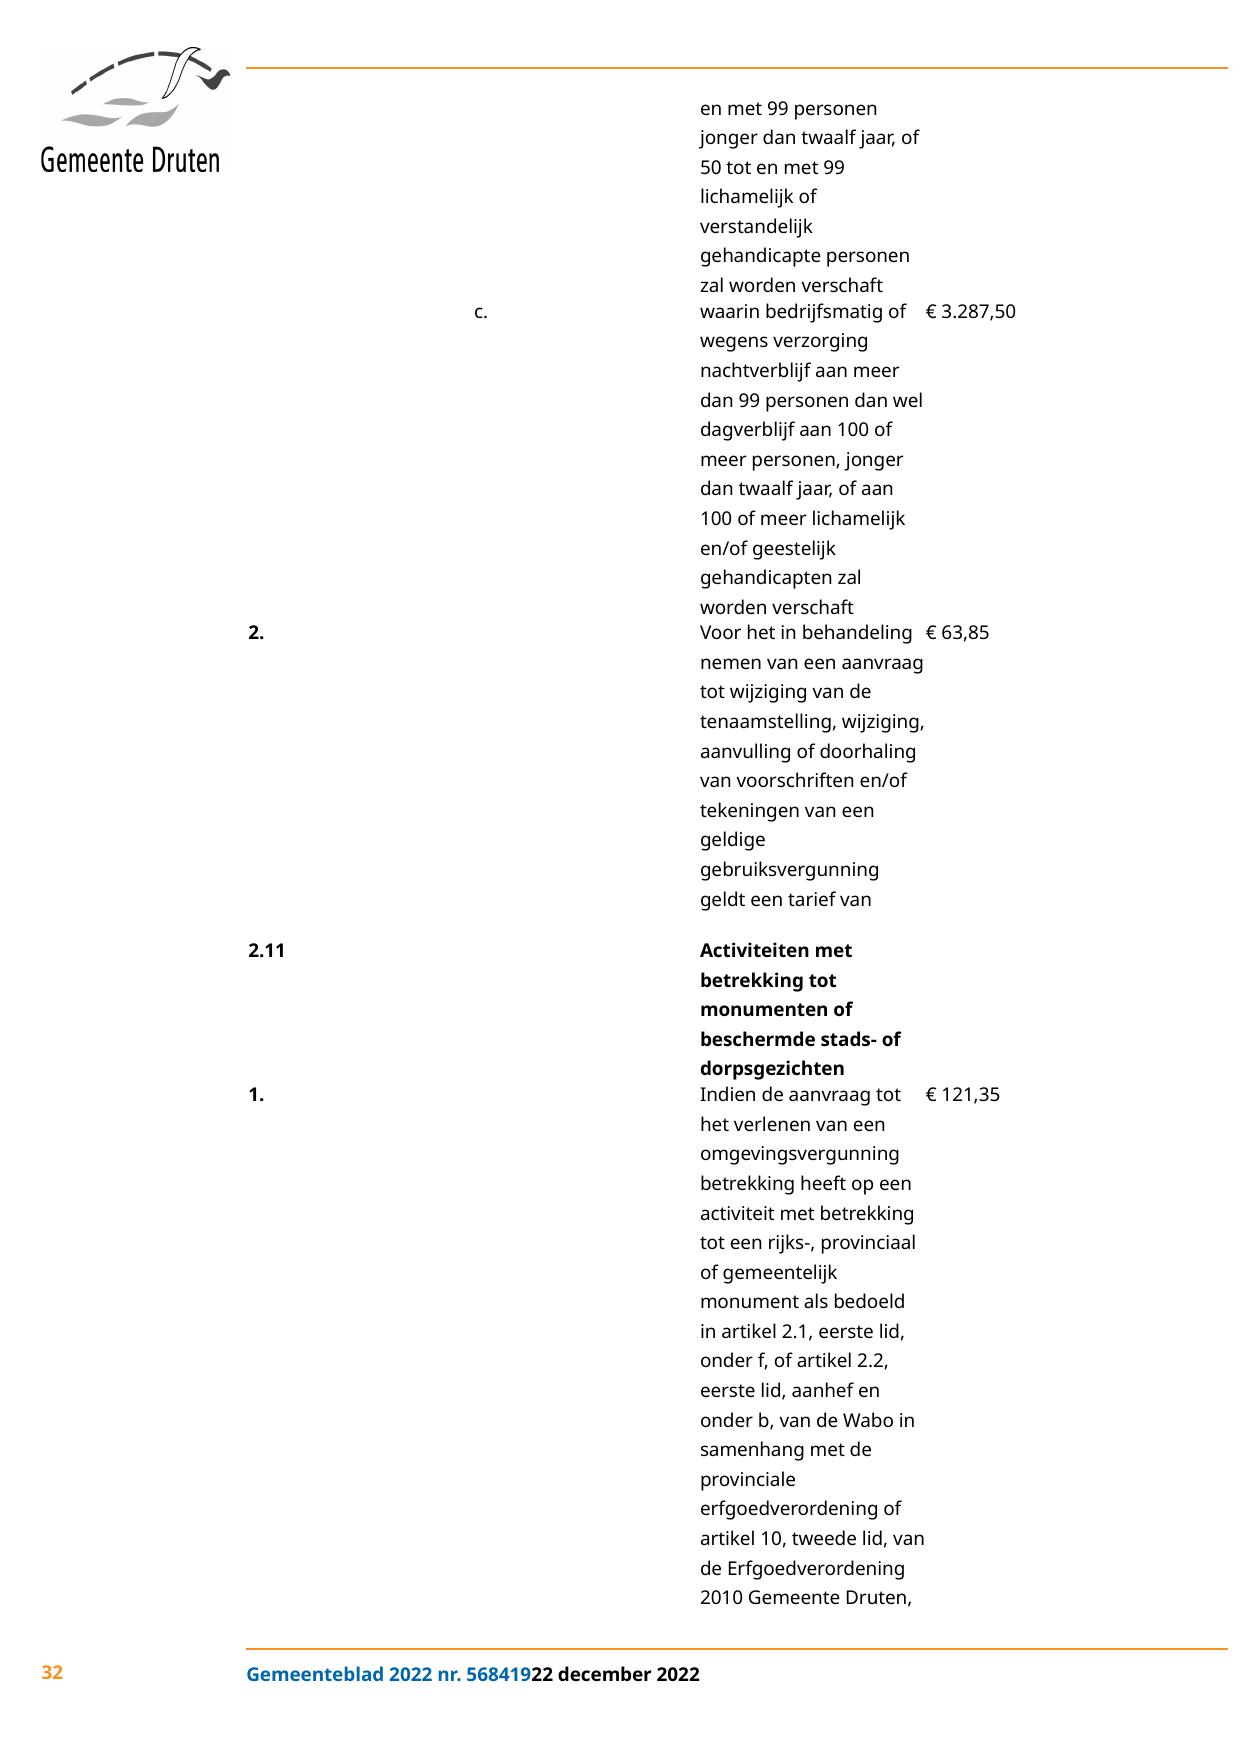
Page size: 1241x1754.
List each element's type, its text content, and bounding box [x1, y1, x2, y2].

table_cell [474, 912, 700, 937]
picture [41, 47, 231, 172]
table_cell € 3.287,50 [926, 298, 1152, 619]
table_cell Voor het in behandeling nemen van een aanvraag tot wijziging van de tenaamstelling, wijziging, aanvulling of doorhaling van voorschriften en/of tekeningen van een geldige gebruiksvergunning geldt een tarief van [700, 620, 926, 912]
table_cell c. [474, 298, 700, 619]
table_cell 2.11 [248, 937, 474, 1081]
table_cell € 63,85 [926, 620, 1152, 912]
table_cell [700, 912, 926, 937]
table_cell [248, 298, 474, 619]
table_cell Activiteiten met betrekking tot monumenten of beschermde stads- of dorpsgezichten [700, 937, 926, 1081]
table_cell [474, 1081, 700, 1610]
table_cell [248, 95, 474, 298]
table_cell [474, 95, 700, 298]
table_cell [248, 912, 474, 937]
table_cell 1. [248, 1081, 474, 1610]
table_cell 2. [248, 620, 474, 912]
table_cell € 121,35 [926, 1081, 1152, 1610]
table_cell Indien de aanvraag tot het verlenen van een omgevingsvergunning betrekking heeft op een activiteit met betrekking tot een rijks-, provinciaal of gemeentelijk monument als bedoeld in artikel 2.1, eerste lid, onder f, of artikel 2.2, eerste lid, aanhef en onder b, van de Wabo in samenhang met de provinciale erfgoedverordening of artikel 10, tweede lid, van de Erfgoedverordening 2010 Gemeente Druten, [700, 1081, 926, 1610]
table_cell [474, 937, 700, 1081]
table_cell [926, 95, 1152, 298]
table_cell waarin bedrijfsmatig of wegens verzorging nachtverblijf aan meer dan 99 personen dan wel dagverblijf aan 100 of meer personen, jonger dan twaalf jaar, of aan 100 of meer lichamelijk en/of geestelijk gehandicapten zal worden verschaft [700, 298, 926, 619]
table_cell [474, 620, 700, 912]
table_cell en met 99 personen jonger dan twaalf jaar, of 50 tot en met 99 lichamelijk of verstandelijk gehandicapte personen zal worden verschaft [700, 95, 926, 298]
table_cell [926, 937, 1152, 1081]
table_cell [926, 912, 1152, 937]
